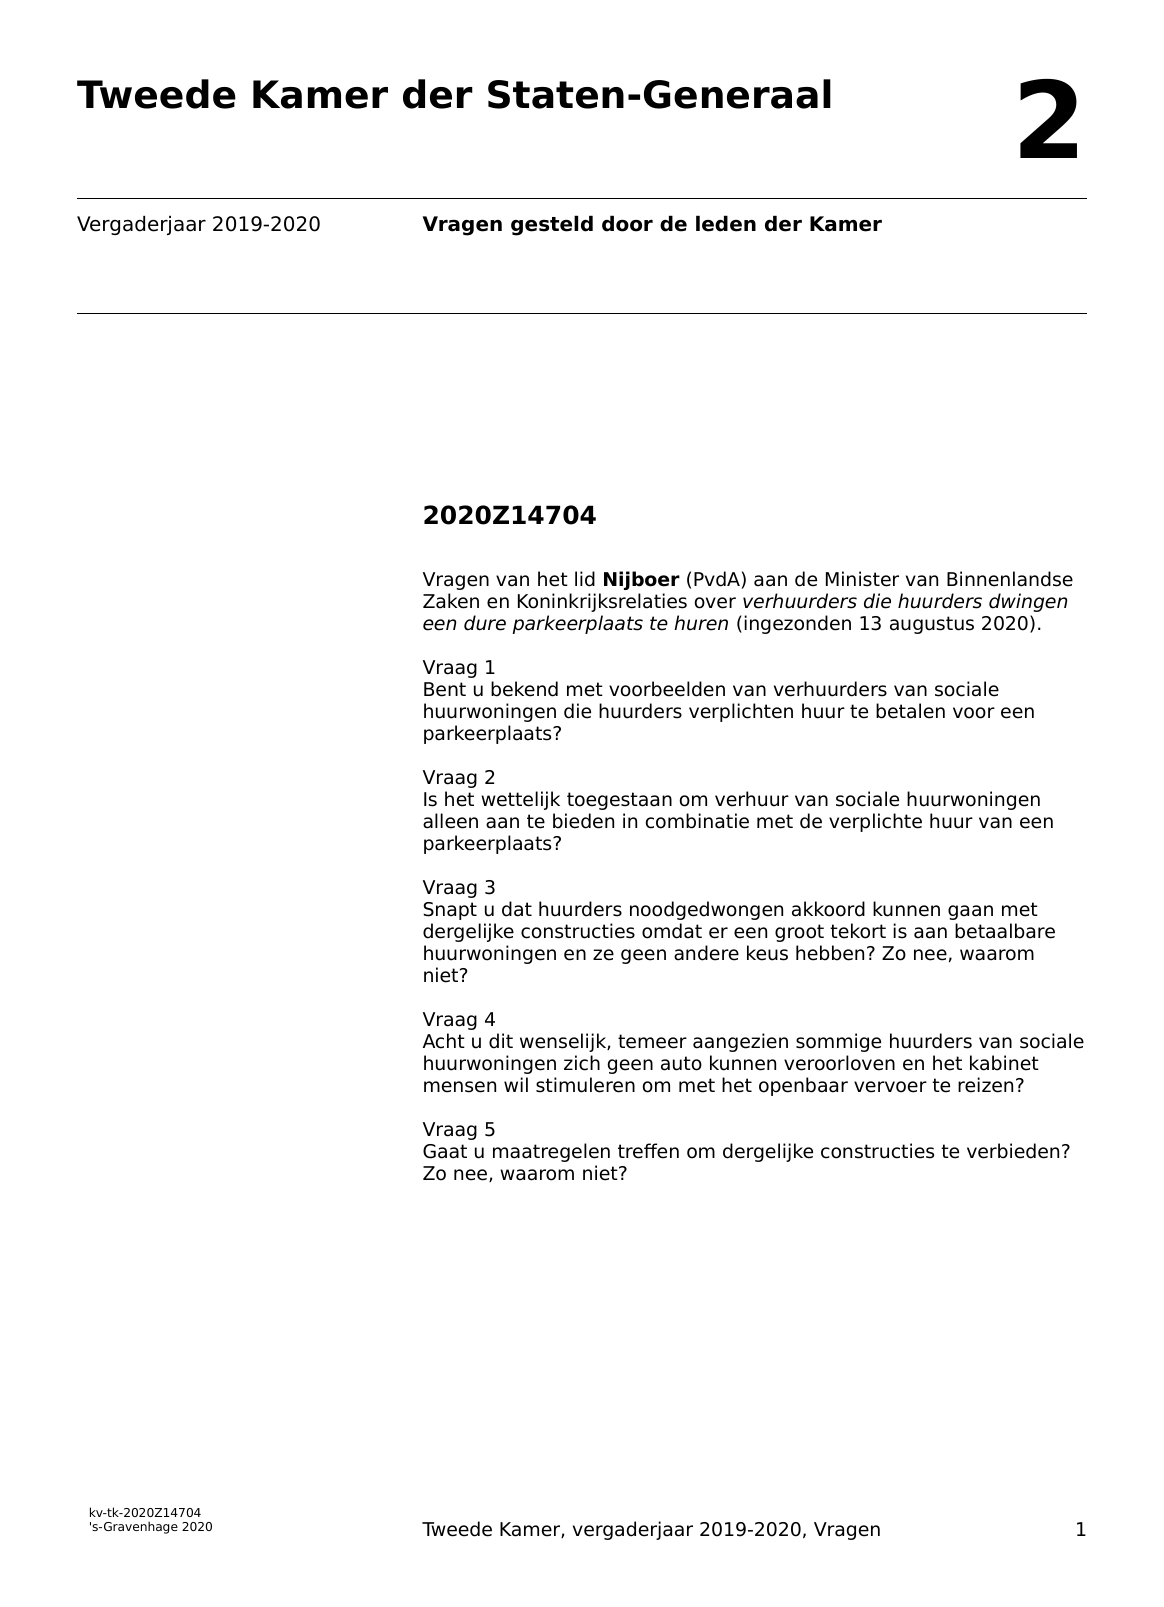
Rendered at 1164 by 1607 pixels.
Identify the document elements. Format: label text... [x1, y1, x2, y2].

table_header Tweede Kamer der Staten-Generaal [77, 59, 886, 198]
table_cell Vergaderjaar 2019-2020 [77, 199, 422, 313]
table_header 2 [886, 59, 1087, 198]
text Is het wettelijk toegestaan om verhuur van sociale huurwoningen alleen aan te bieden in combinatie met de verplichte huur van een parkeerplaats? [422, 789, 1087, 855]
text Vraag 4 [422, 1009, 1087, 1031]
text Vraag 3 [422, 877, 1087, 899]
text Vraag 2 [422, 767, 1087, 789]
text Vraag 1 [422, 657, 1087, 679]
text Snapt u dat huurders noodgedwongen akkoord kunnen gaan met dergelijke constructies omdat er een groot tekort is aan betaalbare huurwoningen en ze geen andere keus hebben? Zo nee, waarom niet? [422, 899, 1087, 987]
text Gaat u maatregelen treffen om dergelijke constructies te verbieden? Zo nee, waarom niet? [422, 1141, 1087, 1185]
text 2020Z14704 [422, 501, 1087, 531]
table_cell Vragen gesteld door de leden der Kamer [422, 199, 1087, 313]
text Vraag 5 [422, 1119, 1087, 1141]
text Acht u dit wenselijk, temeer aangezien sommige huurders van sociale huurwoningen zich geen auto kunnen veroorloven en het kabinet mensen wil stimuleren om met het openbaar vervoer te reizen? [422, 1031, 1087, 1097]
text Bent u bekend met voorbeelden van verhuurders van sociale huurwoningen die huurders verplichten huur te betalen voor een parkeerplaats? [422, 679, 1087, 745]
text Vragen van het lid Nijboer (PvdA) aan de Minister van Binnenlandse Zaken en Koninkrijksrelaties over verhuurders die huurders dwingen een dure parkeerplaats te huren (ingezonden 13 augustus 2020). [422, 569, 1087, 635]
text 's-Gravenhage 2020 [88, 1520, 323, 1534]
text kv-tk-2020Z14704 [88, 1506, 323, 1520]
